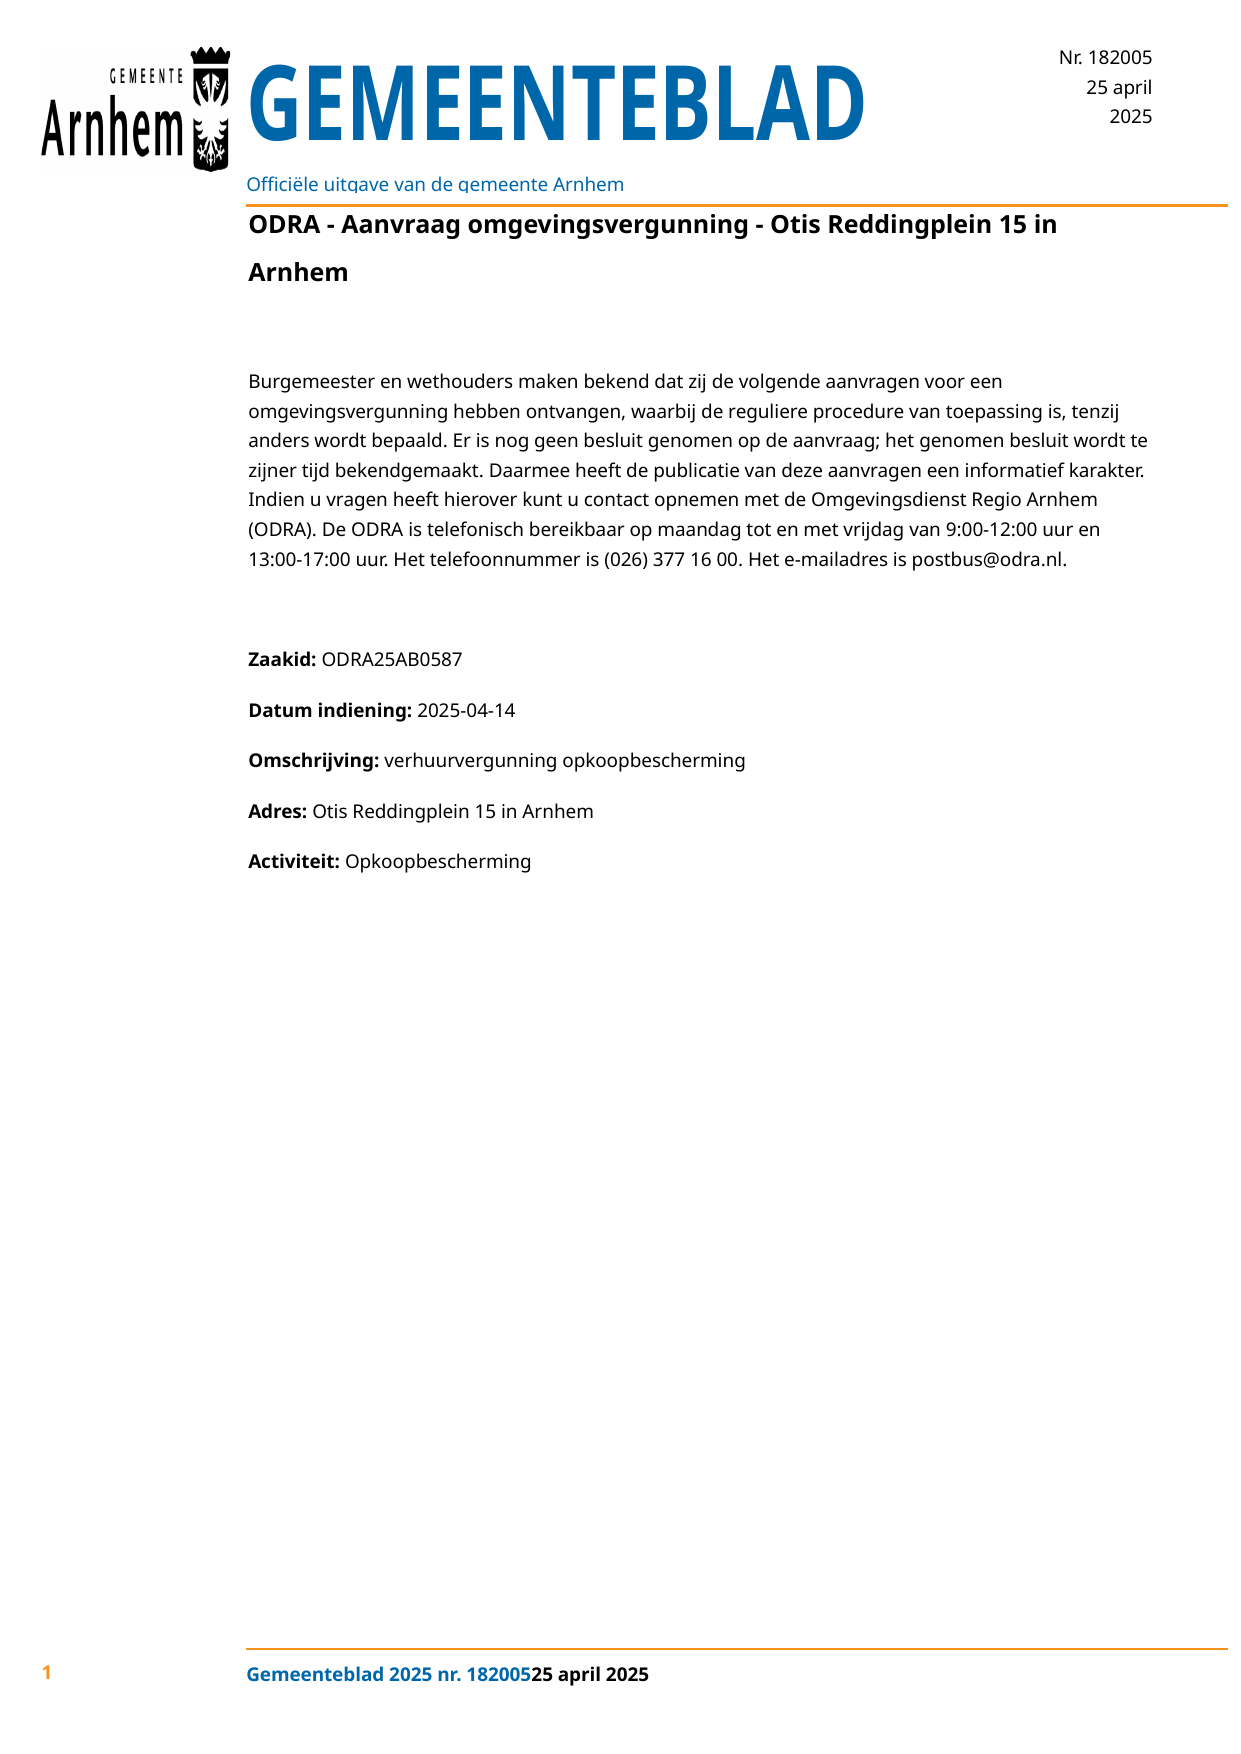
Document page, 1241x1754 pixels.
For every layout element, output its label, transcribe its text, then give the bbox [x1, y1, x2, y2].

text Datum indiening: 2025-04-14 [248, 697, 1152, 723]
picture [41, 47, 231, 172]
text Adres: Otis Reddingplein 15 in Arnhem [248, 798, 1152, 824]
text Activiteit: Opkoopbescherming [248, 848, 1152, 874]
text Burgemeester en wethouders maken bekend dat zij de volgende aanvragen voor een omgevingsvergunning hebben ontvangen, waarbij de reguliere procedure van toepassing is, tenzij anders wordt bepaald. Er is nog geen besluit genomen op de aanvraag; het genomen besluit wordt te zijner tijd bekendgemaakt. Daarmee heeft de publicatie van deze aanvragen een informatief karakter. Indien u vragen heeft hierover kunt u contact opnemen met de Omgevingsdienst Regio Arnhem (ODRA). De ODRA is telefonisch bereikbaar op maandag tot en met vrijdag van 9:00-12:00 uur en 13:00-17:00 uur. Het telefoonnummer is (026) 377 16 00. Het e-mailadres is postbus@odra.nl. [248, 368, 1152, 572]
text Omschrijving: verhuurvergunning opkoopbescherming [248, 747, 1152, 773]
text ODRA - Aanvraag omgevingsvergunning - Otis Reddingplein 15 in Arnhem [248, 207, 1152, 288]
text Zaakid: ODRA25AB0587 [248, 647, 1152, 672]
